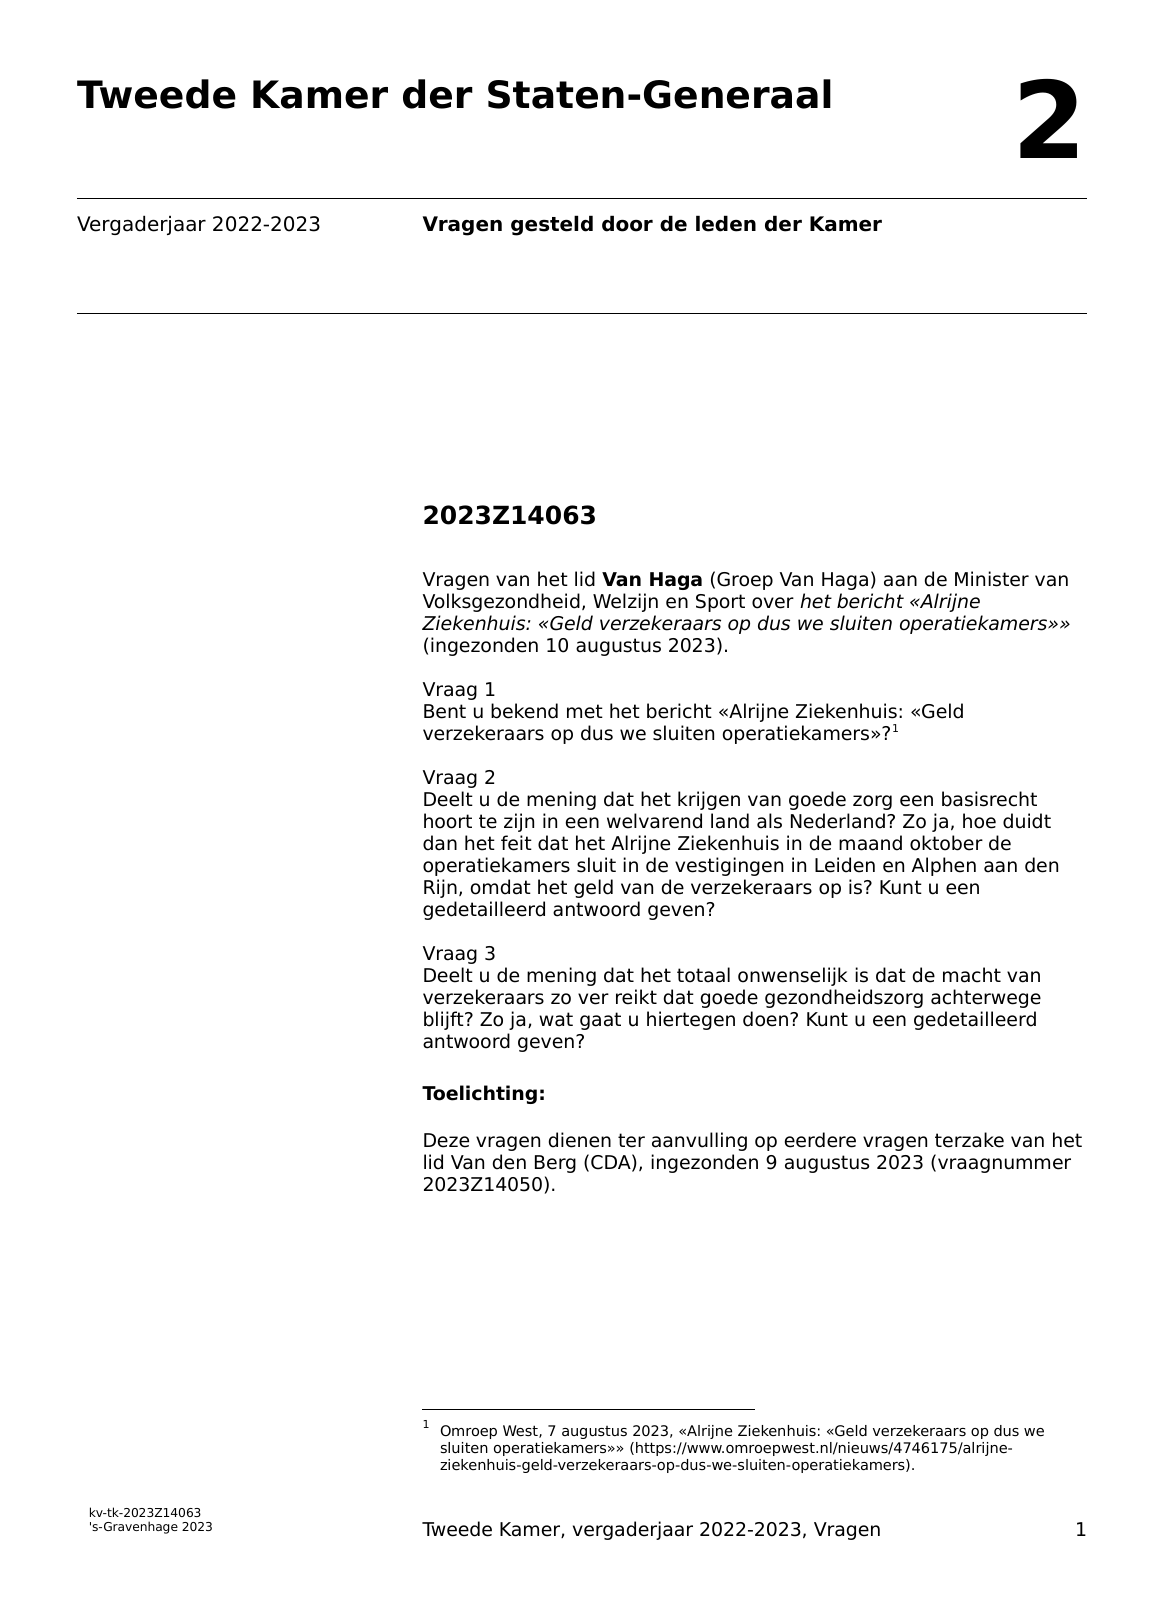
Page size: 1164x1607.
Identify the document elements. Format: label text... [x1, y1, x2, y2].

text 's-Gravenhage 2023 [88, 1520, 323, 1534]
table_cell Vergaderjaar 2022-2023 [77, 199, 422, 313]
text Omroep West, 7 augustus 2023, «Alrijne Ziekenhuis: «Geld verzekeraars op dus we sluiten operatiekamers»» (https://www.omroepwest.nl/nieuws/4746175/alrijne-ziekenhuis-geld-verzekeraars-op-dus-we-sluiten-operatiekamers). [422, 1418, 1087, 1474]
subtitle Toelichting: [422, 1083, 1087, 1105]
table_header 2 [886, 59, 1087, 198]
text Deelt u de mening dat het krijgen van goede zorg een basisrecht hoort te zijn in een welvarend land als Nederland? Zo ja, hoe duidt dan het feit dat het Alrijne Ziekenhuis in de maand oktober de operatiekamers sluit in de vestigingen in Leiden en Alphen aan den Rijn, omdat het geld van de verzekeraars op is? Kunt u een gedetailleerd antwoord geven? [422, 789, 1087, 921]
text Deelt u de mening dat het totaal onwenselijk is dat de macht van verzekeraars zo ver reikt dat goede gezondheidszorg achterwege blijft? Zo ja, wat gaat u hiertegen doen? Kunt u een gedetailleerd antwoord geven? [422, 965, 1087, 1053]
text 2023Z14063 [422, 501, 1087, 531]
text Vraag 1 [422, 679, 1087, 701]
table_cell Vragen gesteld door de leden der Kamer [422, 199, 1087, 313]
table_header Tweede Kamer der Staten-Generaal [77, 59, 886, 198]
text Vraag 2 [422, 767, 1087, 789]
text Bent u bekend met het bericht «Alrijne Ziekenhuis: «Geld verzekeraars op dus we sluiten operatiekamers»? [422, 701, 1087, 745]
text kv-tk-2023Z14063 [88, 1506, 323, 1520]
text Deze vragen dienen ter aanvulling op eerdere vragen terzake van het lid Van den Berg (CDA), ingezonden 9 augustus 2023 (vraagnummer 2023Z14050). [422, 1130, 1087, 1196]
text Vragen van het lid Van Haga (Groep Van Haga) aan de Minister van Volksgezondheid, Welzijn en Sport over het bericht «Alrijne Ziekenhuis: «Geld verzekeraars op dus we sluiten operatiekamers»» (ingezonden 10 augustus 2023). [422, 569, 1087, 657]
text Vraag 3 [422, 943, 1087, 965]
